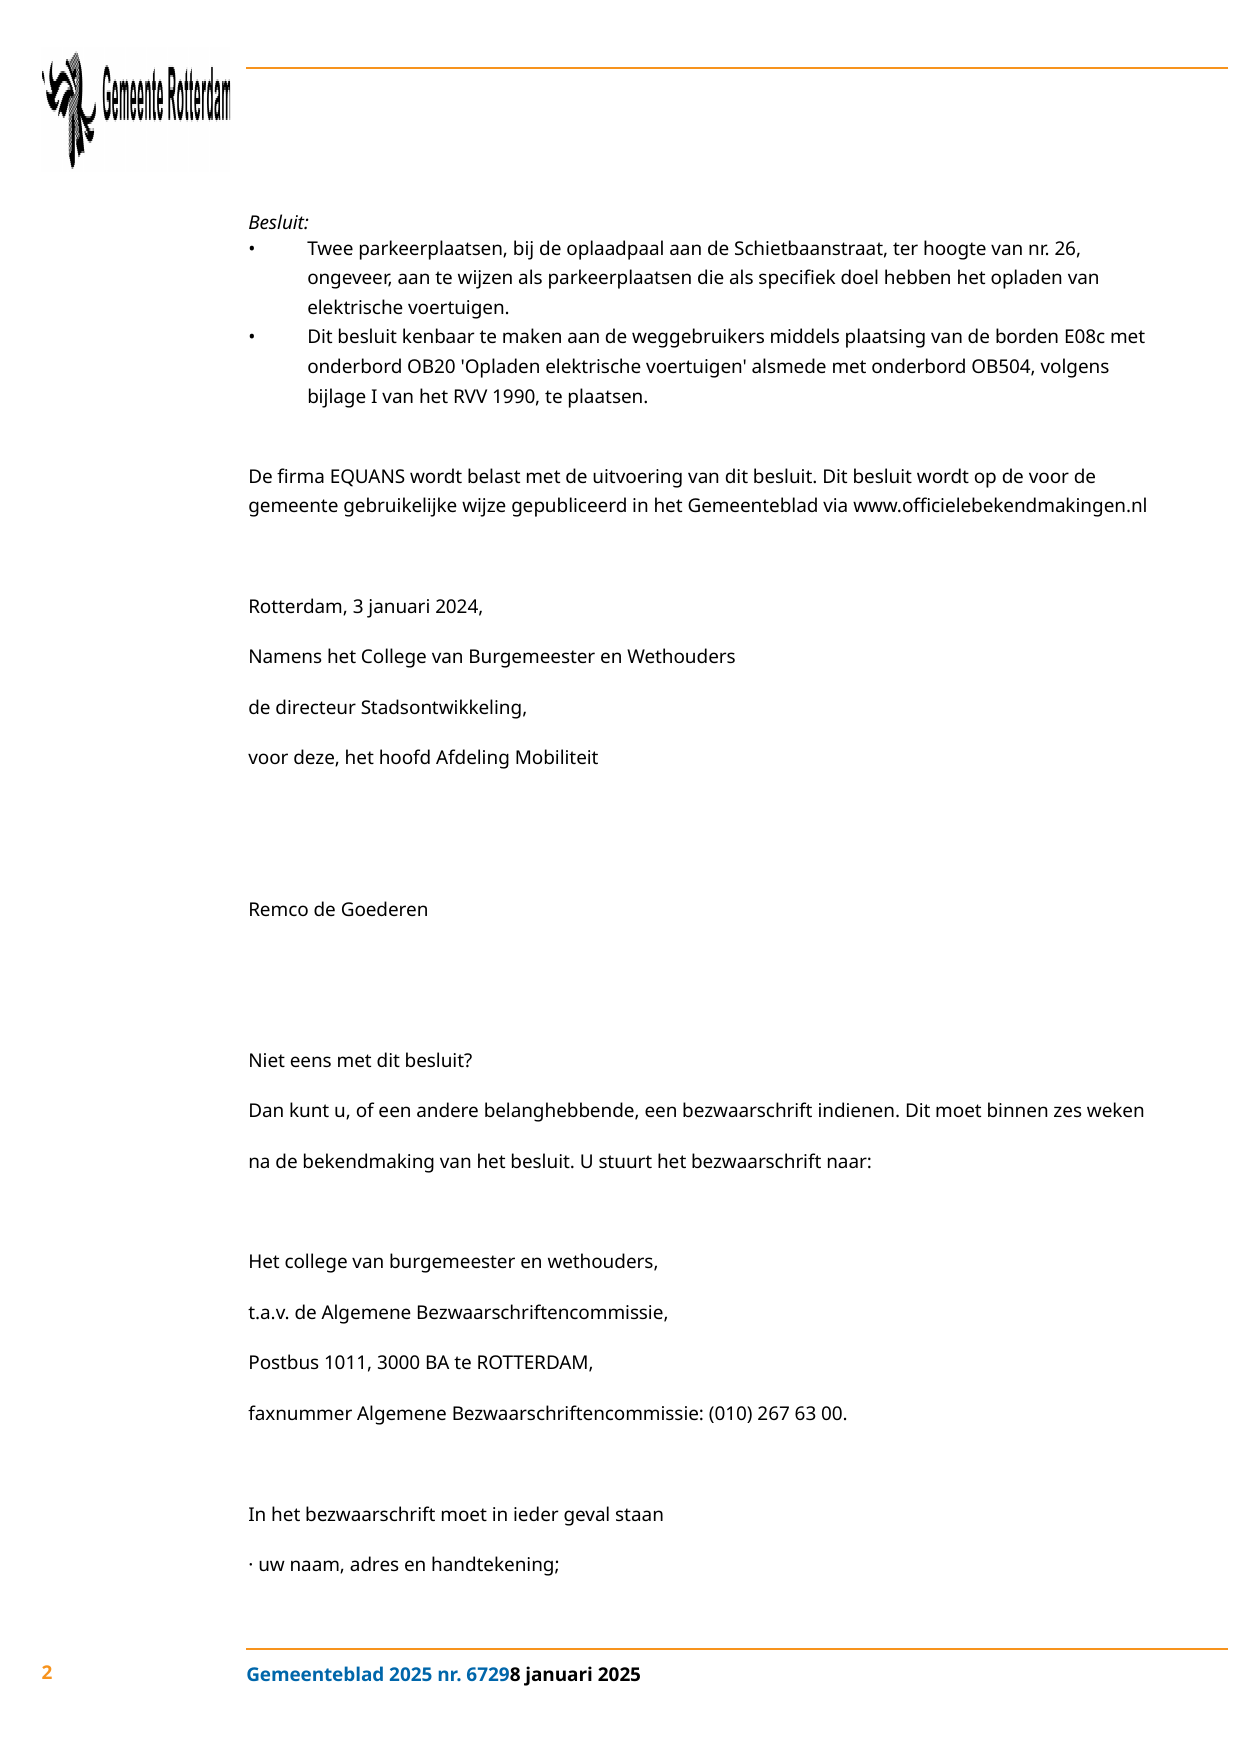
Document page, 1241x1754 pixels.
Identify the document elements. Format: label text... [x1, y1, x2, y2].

text · uw naam, adres en handtekening; [248, 1551, 1152, 1577]
text Het college van burgemeester en wethouders, [248, 1249, 1152, 1274]
text Postbus 1011, 3000 BA te ROTTERDAM, [248, 1349, 1152, 1375]
text faxnummer Algemene Bezwaarschriftencommissie: (010) 267 63 00. [248, 1400, 1152, 1426]
text voor deze, het hoofd Afdeling Mobiliteit [248, 744, 1152, 770]
text De firma EQUANS wordt belast met de uitvoering van dit besluit. Dit besluit wordt op de voor de gemeente gebruikelijke wijze gepubliceerd in het Gemeenteblad via www.officielebekendmakingen.nl [248, 463, 1152, 518]
text Besluit: [248, 209, 1152, 235]
list Twee parkeerplaatsen, bij de oplaadpaal aan de Schietbaanstraat, ter hoogte van nr. 26, ongeveer, aan te wijzen als parkeerplaatsen die als specifiek doel hebben het opladen van elektrische voertuigen. [248, 235, 1152, 320]
text t.a.v. de Algemene Bezwaarschriftencommissie, [248, 1299, 1152, 1325]
text Rotterdam, 3 januari 2024, [248, 593, 1152, 619]
text In het bezwaarschrift moet in ieder geval staan [248, 1501, 1152, 1526]
list Dit besluit kenbaar te maken aan de weggebruikers middels plaatsing van de borden E08c met onderbord OB20 'Opladen elektrische voertuigen' alsmede met onderbord OB504, volgens bijlage I van het RVV 1990, te plaatsen. [248, 324, 1152, 408]
picture [41, 47, 231, 172]
text na de bekendmaking van het besluit. U stuurt het bezwaarschrift naar: [248, 1148, 1152, 1173]
text Niet eens met dit besluit? [248, 1047, 1152, 1073]
text Remco de Goederen [248, 896, 1152, 921]
text de directeur Stadsontwikkeling, [248, 694, 1152, 720]
text Dan kunt u, of een andere belanghebbende, een bezwaarschrift indienen. Dit moet binnen zes weken [248, 1097, 1152, 1123]
text Namens het College van Burgemeester en Wethouders [248, 644, 1152, 669]
